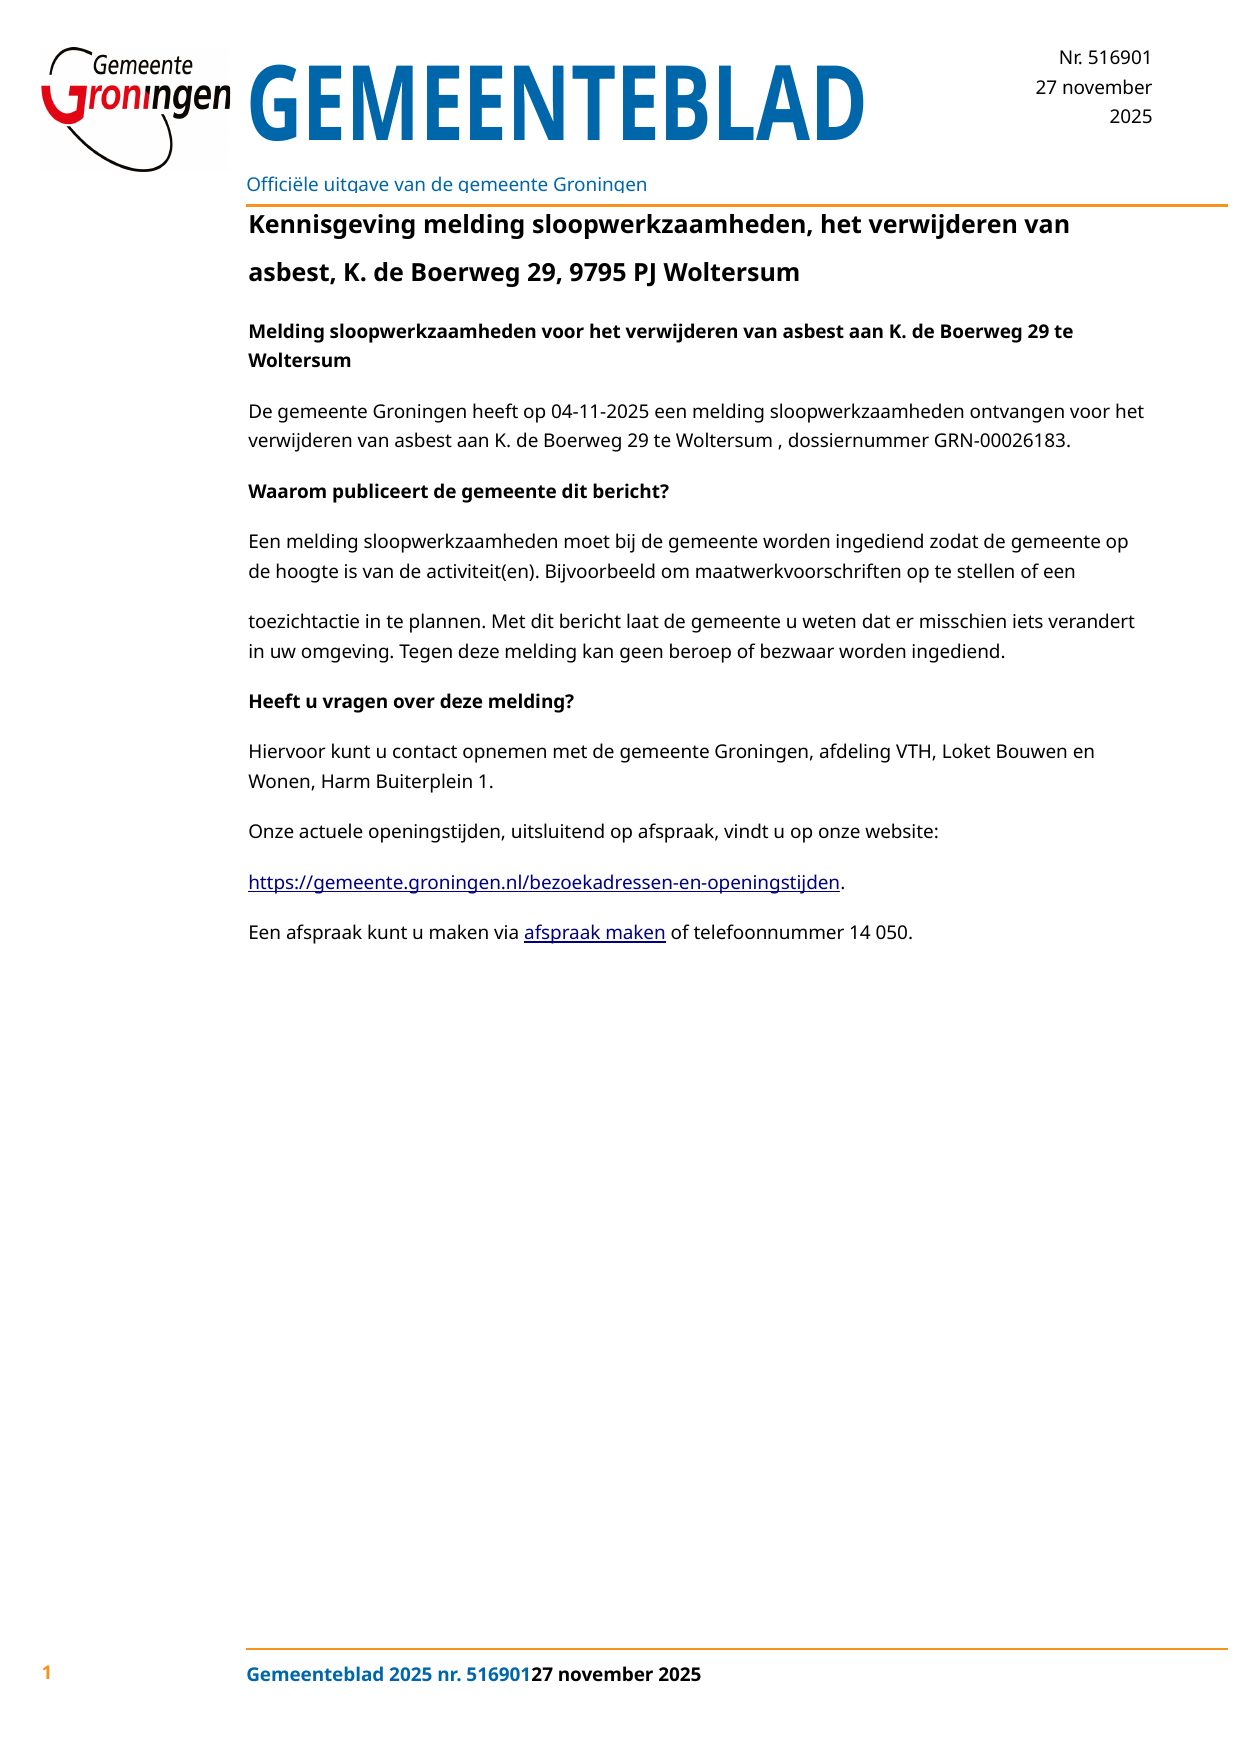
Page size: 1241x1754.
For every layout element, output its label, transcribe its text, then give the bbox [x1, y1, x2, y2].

text Een afspraak kunt u maken via afspraak maken of telefoonnummer 14 050. [248, 919, 1152, 945]
text toezichtactie in te plannen. Met dit bericht laat de gemeente u weten dat er misschien iets verandert in uw omgeving. Tegen deze melding kan geen beroep of bezwaar worden ingediend. [248, 608, 1152, 664]
text https://gemeente.groningen.nl/bezoekadressen-en-openingstijden. [248, 869, 1152, 895]
text De gemeente Groningen heeft op 04-11-2025 een melding sloopwerkzaamheden ontvangen voor het verwijderen van asbest aan K. de Boerweg 29 te Woltersum , dossiernummer GRN-00026183. [248, 398, 1152, 453]
text Hiervoor kunt u contact opnemen met de gemeente Groningen, afdeling VTH, Loket Bouwen en Wonen, Harm Buiterplein 1. [248, 739, 1152, 794]
picture [41, 47, 231, 172]
text Kennisgeving melding sloopwerkzaamheden, het verwijderen van asbest, K. de Boerweg 29, 9795 PJ Woltersum [248, 207, 1152, 288]
text Een melding sloopwerkzaamheden moet bij de gemeente worden ingediend zodat de gemeente op de hoogte is van de activiteit(en). Bijvoorbeeld om maatwerkvoorschriften op te stellen of een [248, 528, 1152, 584]
text Onze actuele openingstijden, uitsluitend op afspraak, vindt u op onze website: [248, 819, 1152, 844]
text Waarom publiceert de gemeente dit bericht? [248, 478, 1152, 504]
text Melding sloopwerkzaamheden voor het verwijderen van asbest aan K. de Boerweg 29 te Woltersum [248, 318, 1152, 373]
text Heeft u vragen over deze melding? [248, 688, 1152, 714]
